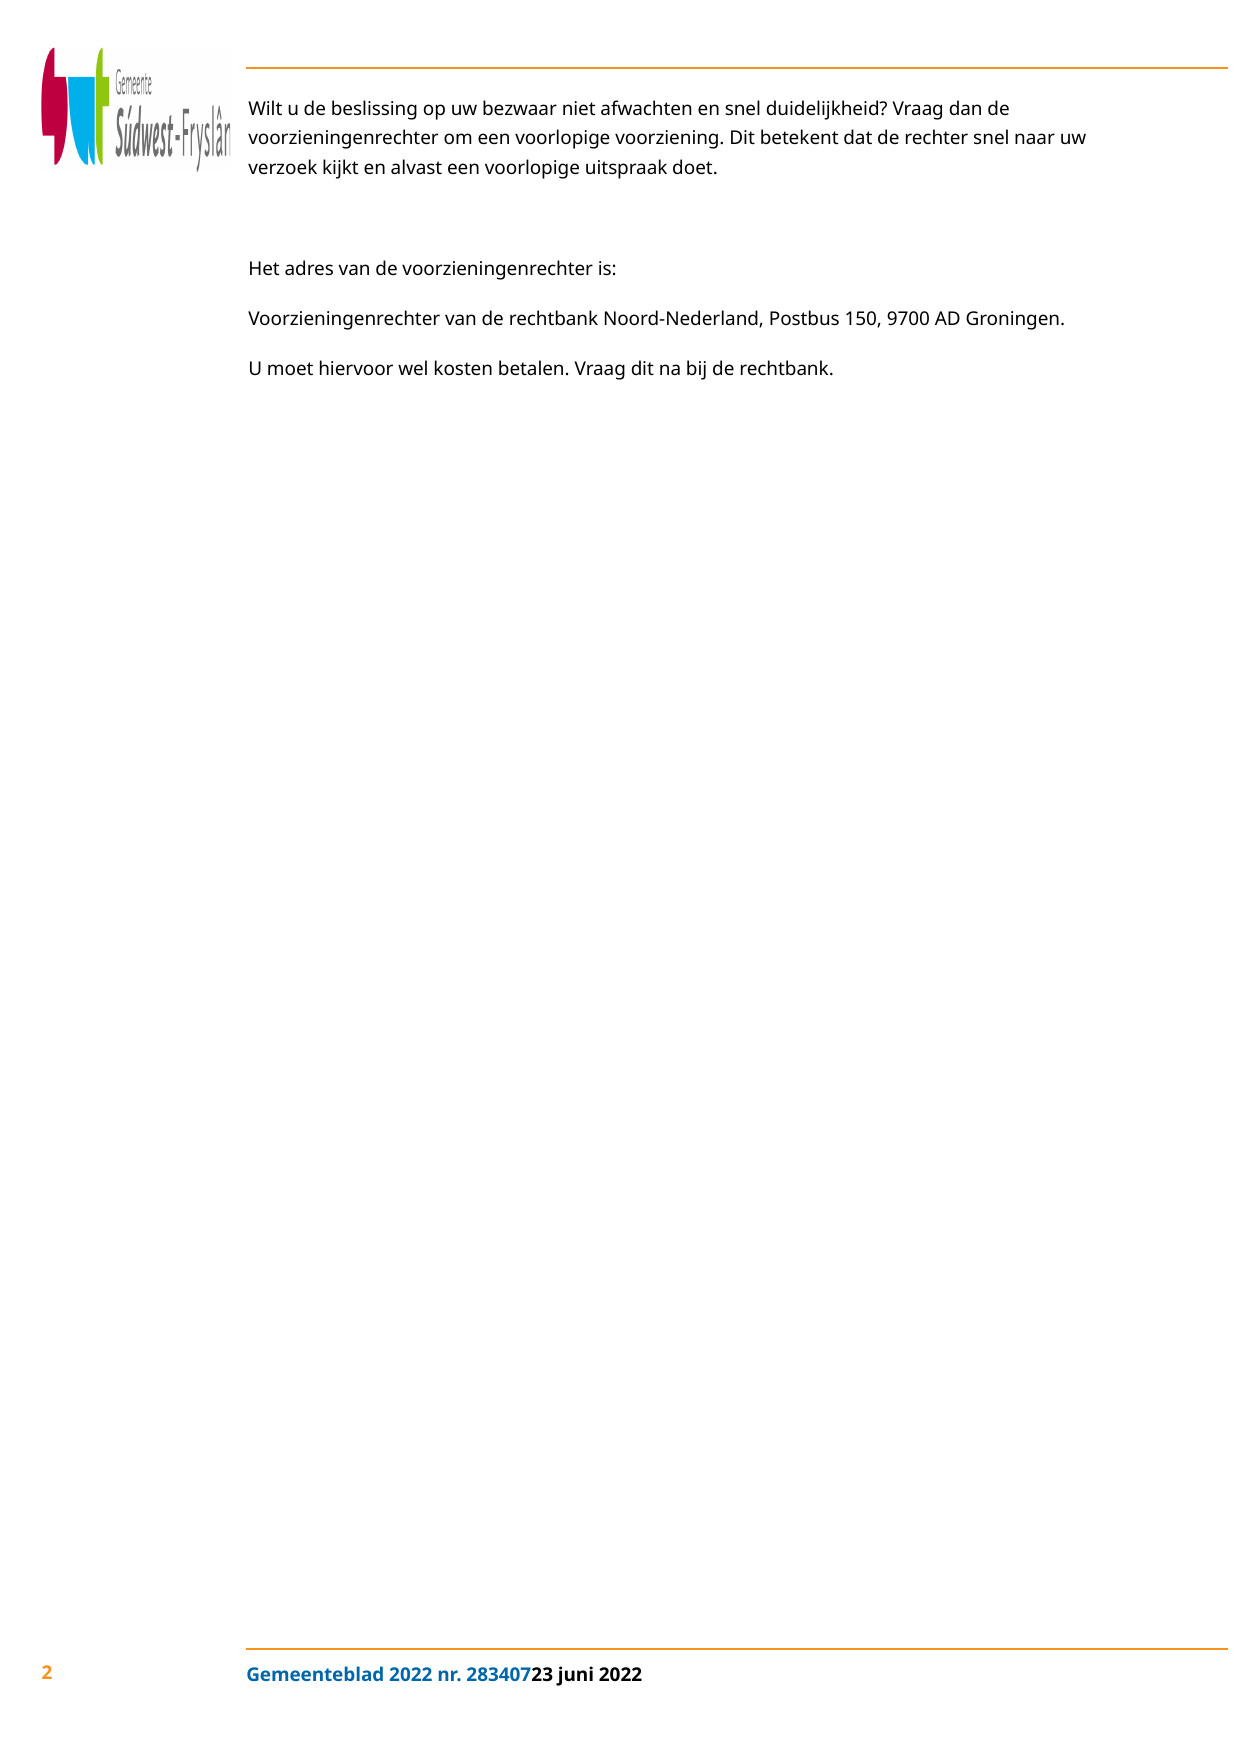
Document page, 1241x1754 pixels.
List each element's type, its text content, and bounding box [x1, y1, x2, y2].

text U moet hiervoor wel kosten betalen. Vraag dit na bij de rechtbank. [248, 356, 1152, 381]
text Wilt u de beslissing op uw bezwaar niet afwachten en snel duidelijkheid? Vraag dan de voorzieningenrechter om een voorlopige voorziening. Dit betekent dat de rechter snel naar uw verzoek kijkt en alvast een voorlopige uitspraak doet. [248, 95, 1152, 180]
picture [41, 47, 231, 172]
text Voorzieningenrechter van de rechtbank Noord-Nederland, Postbus 150, 9700 AD Groningen. [248, 305, 1152, 331]
text Het adres van de voorzieningenrechter is: [248, 255, 1152, 281]
